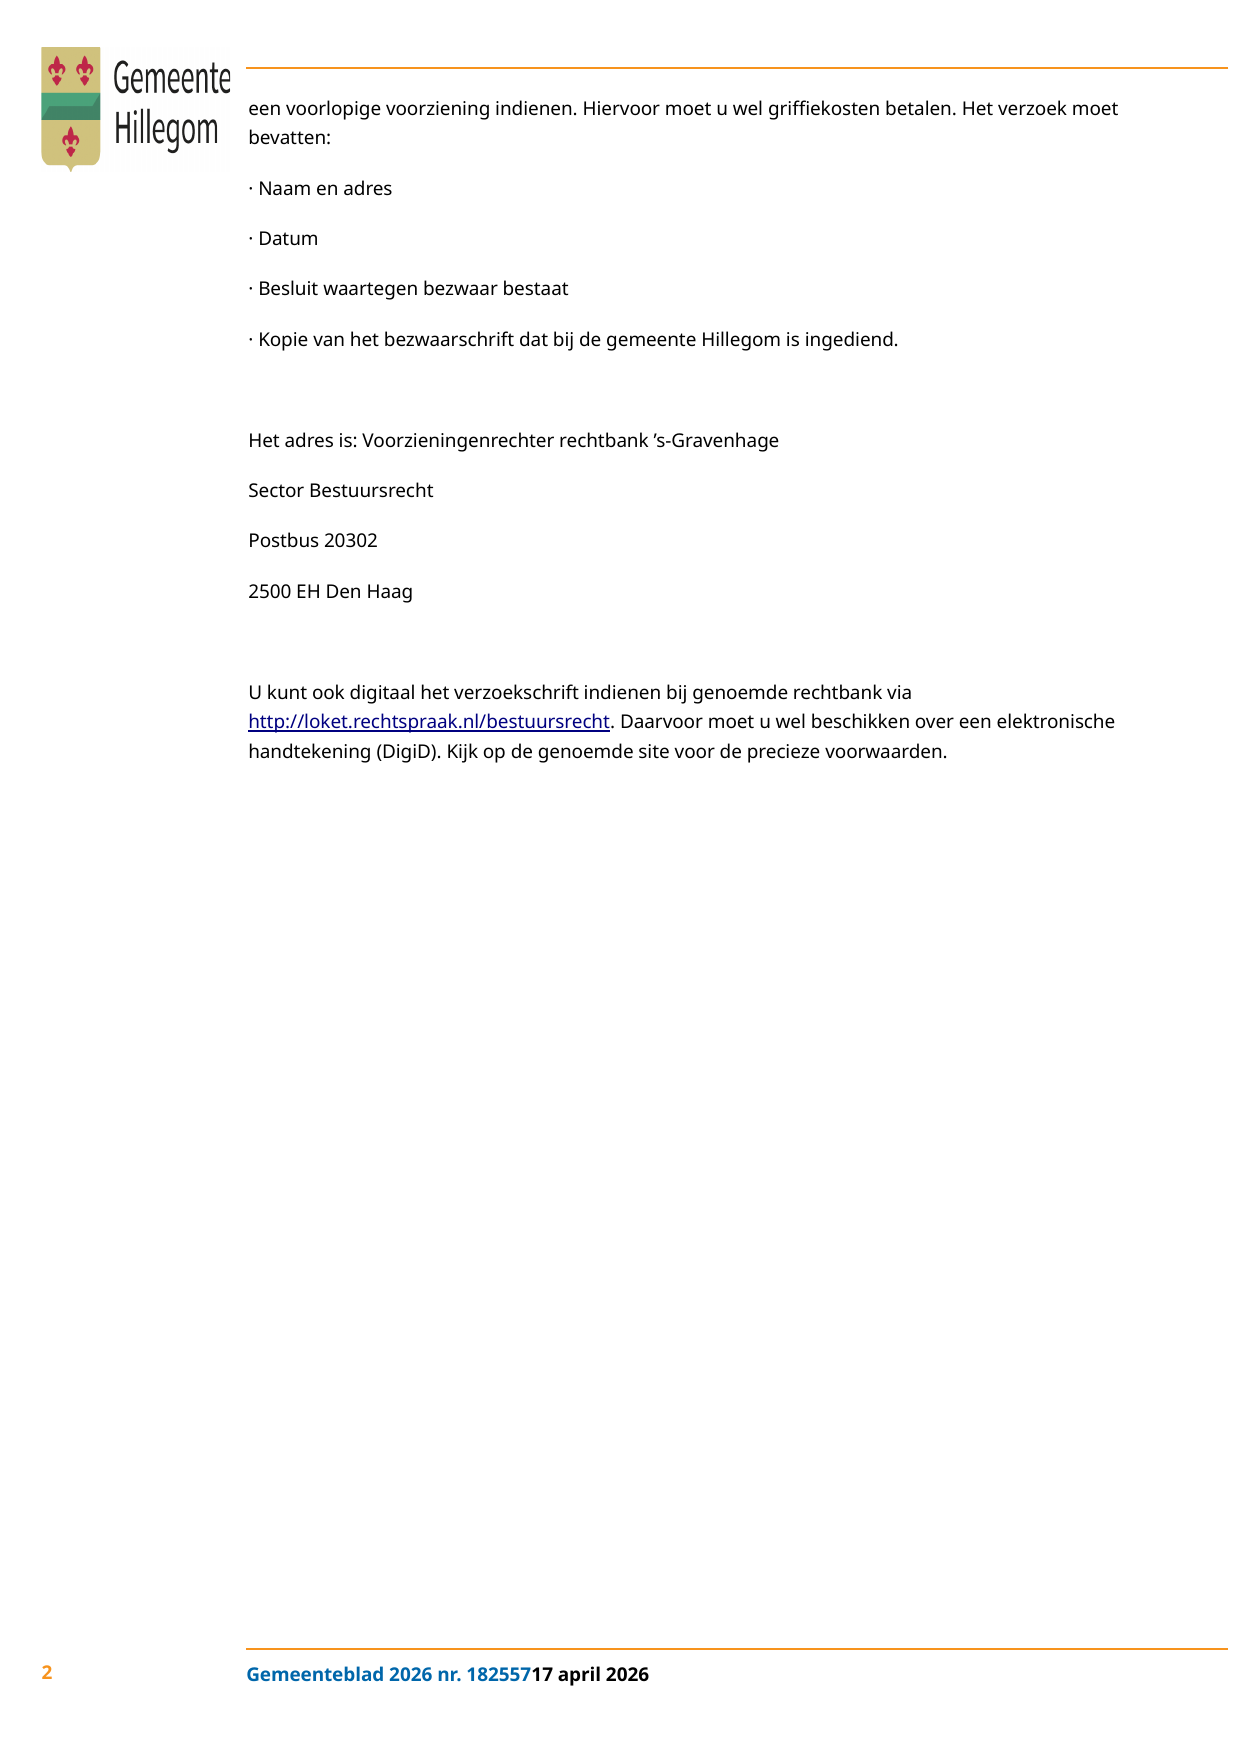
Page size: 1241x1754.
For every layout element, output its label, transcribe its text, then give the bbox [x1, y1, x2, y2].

text 2500 EH Den Haag [248, 578, 1152, 604]
picture [41, 47, 231, 172]
text Het adres is: Voorzieningenrechter rechtbank ’s-Gravenhage [248, 427, 1152, 453]
text · Besluit waartegen bezwaar bestaat [248, 276, 1152, 301]
text · Kopie van het bezwaarschrift dat bij de gemeente Hillegom is ingediend. [248, 326, 1152, 352]
text U kunt ook digitaal het verzoekschrift indienen bij genoemde rechtbank via http://loket.rechtspraak.nl/bestuursrecht. Daarvoor moet u wel beschikken over een elektronische handtekening (DigiD). Kijk op de genoemde site voor de precieze voorwaarden. [248, 679, 1152, 764]
text Sector Bestuursrecht [248, 477, 1152, 503]
text Postbus 20302 [248, 528, 1152, 553]
text · Datum [248, 225, 1152, 251]
text een voorlopige voorziening indienen. Hiervoor moet u wel griffiekosten betalen. Het verzoek moet bevatten: [248, 95, 1152, 150]
text · Naam en adres [248, 175, 1152, 201]
